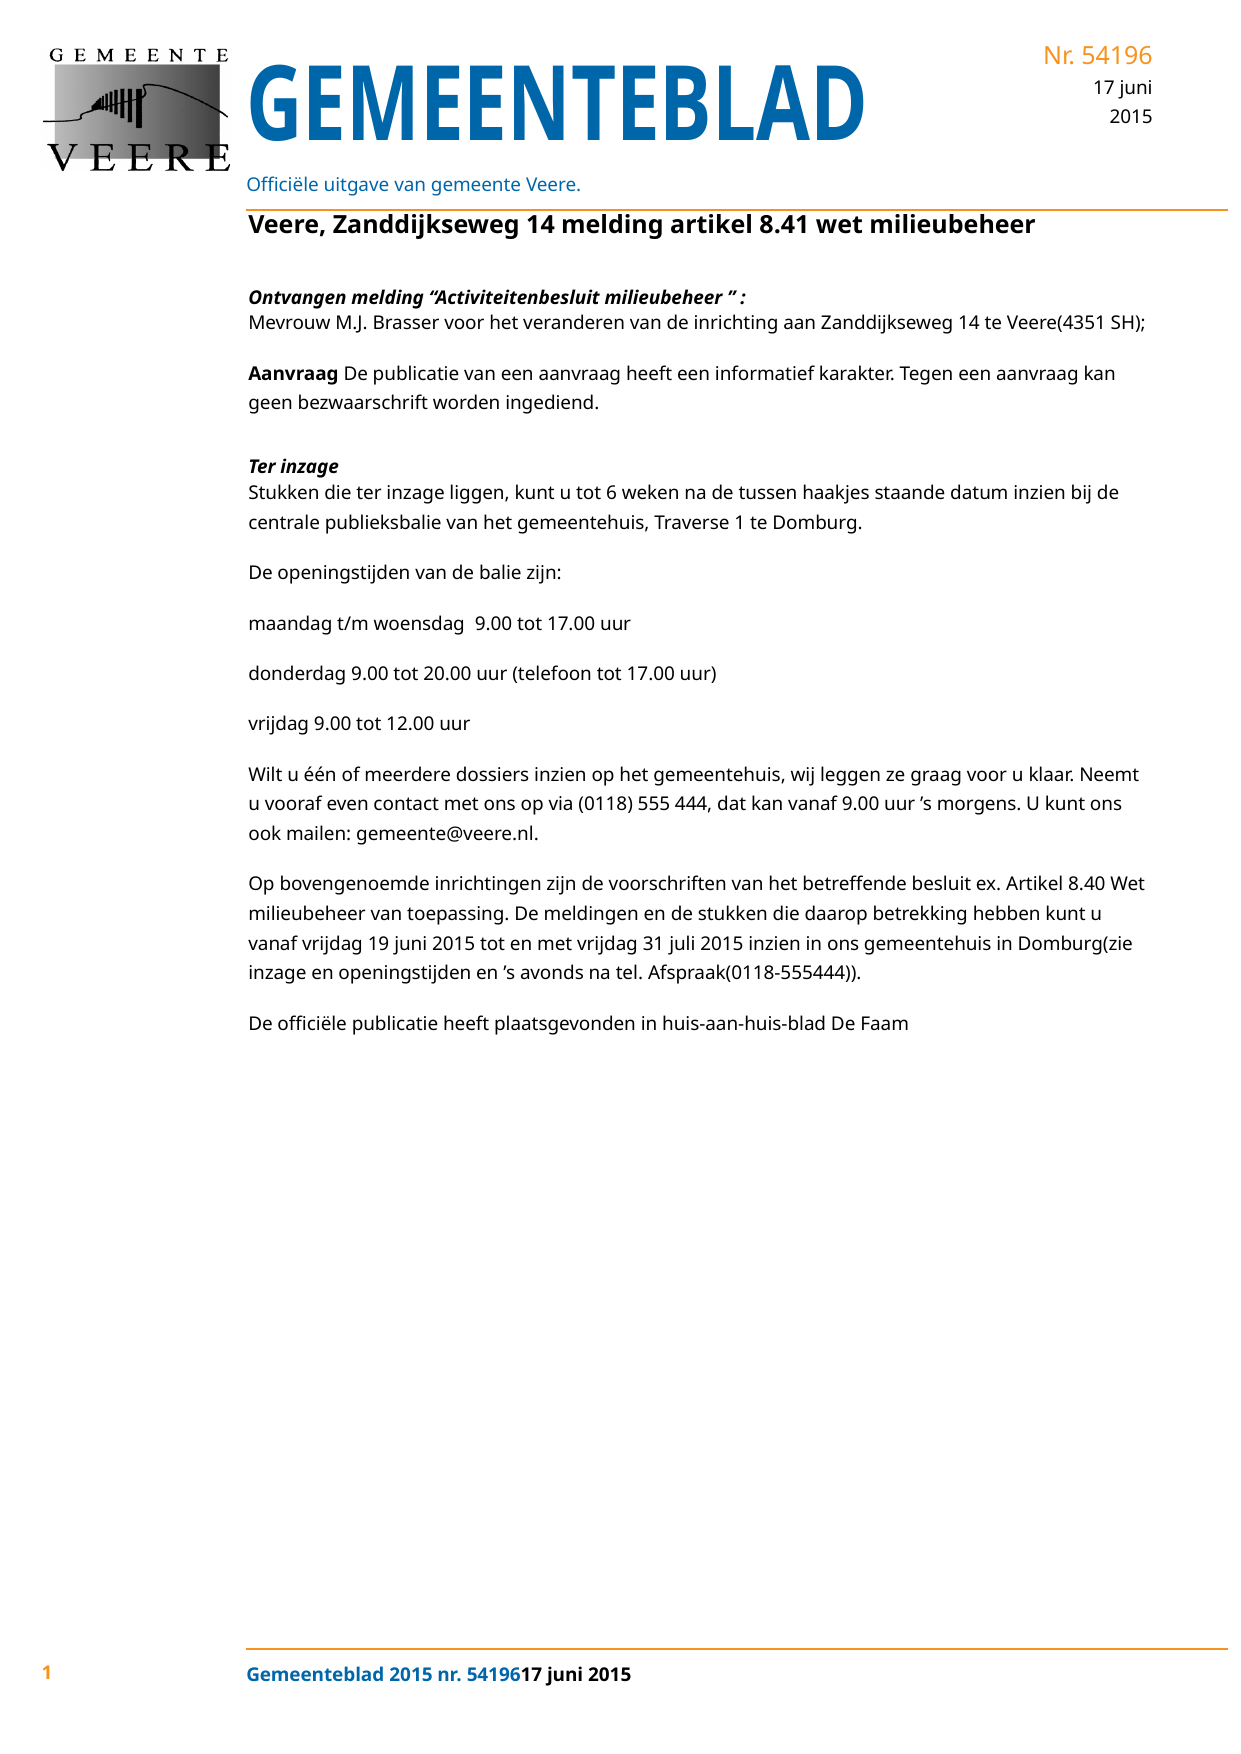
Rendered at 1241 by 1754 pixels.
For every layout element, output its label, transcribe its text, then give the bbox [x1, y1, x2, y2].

text Aanvraag De publicatie van een aanvraag heeft een informatief karakter. Tegen een aanvraag kan geen bezwaarschrift worden ingediend. [248, 360, 1152, 415]
text Op bovengenoemde inrichtingen zijn de voorschriften van het betreffende besluit ex. Artikel 8.40 Wet milieubeheer van toepassing. De meldingen en de stukken die daarop betrekking hebben kunt u vanaf vrijdag 19 juni 2015 tot en met vrijdag 31 juli 2015 inzien in ons gemeentehuis in Domburg(zie inzage en openingstijden en ’s avonds na tel. Afspraak(0118-555444)). [248, 871, 1152, 985]
text donderdag 9.00 tot 20.00 uur (telefoon tot 17.00 uur) [248, 660, 1152, 686]
text Ontvangen melding “Activiteitenbesluit milieubeheer ” : [248, 284, 1152, 309]
text Stukken die ter inzage liggen, kunt u tot 6 weken na de tussen haakjes staande datum inzien bij de centrale publieksbalie van het gemeentehuis, Traverse 1 te Domburg. [248, 479, 1152, 534]
text Ter inzage [248, 453, 1152, 479]
text vrijdag 9.00 tot 12.00 uur [248, 711, 1152, 736]
picture [41, 47, 231, 172]
text Wilt u één of meerdere dossiers inzien op het gemeentehuis, wij leggen ze graag voor u klaar. Neemt u vooraf even contact met ons op via (0118) 555 444, dat kan vanaf 9.00 uur ’s morgens. U kunt ons ook mailen: gemeente@veere.nl. [248, 761, 1152, 846]
text De openingstijden van de balie zijn: [248, 559, 1152, 585]
text maandag t/m woensdag 9.00 tot 17.00 uur [248, 610, 1152, 635]
text Mevrouw M.J. Brasser voor het veranderen van de inrichting aan Zanddijkseweg 14 te Veere(4351 SH); [248, 309, 1152, 335]
text De officiële publicatie heeft plaatsgevonden in huis-aan-huis-blad De Faam [248, 1010, 1152, 1035]
text Veere, Zanddijkseweg 14 melding artikel 8.41 wet milieubeheer [248, 211, 1152, 241]
